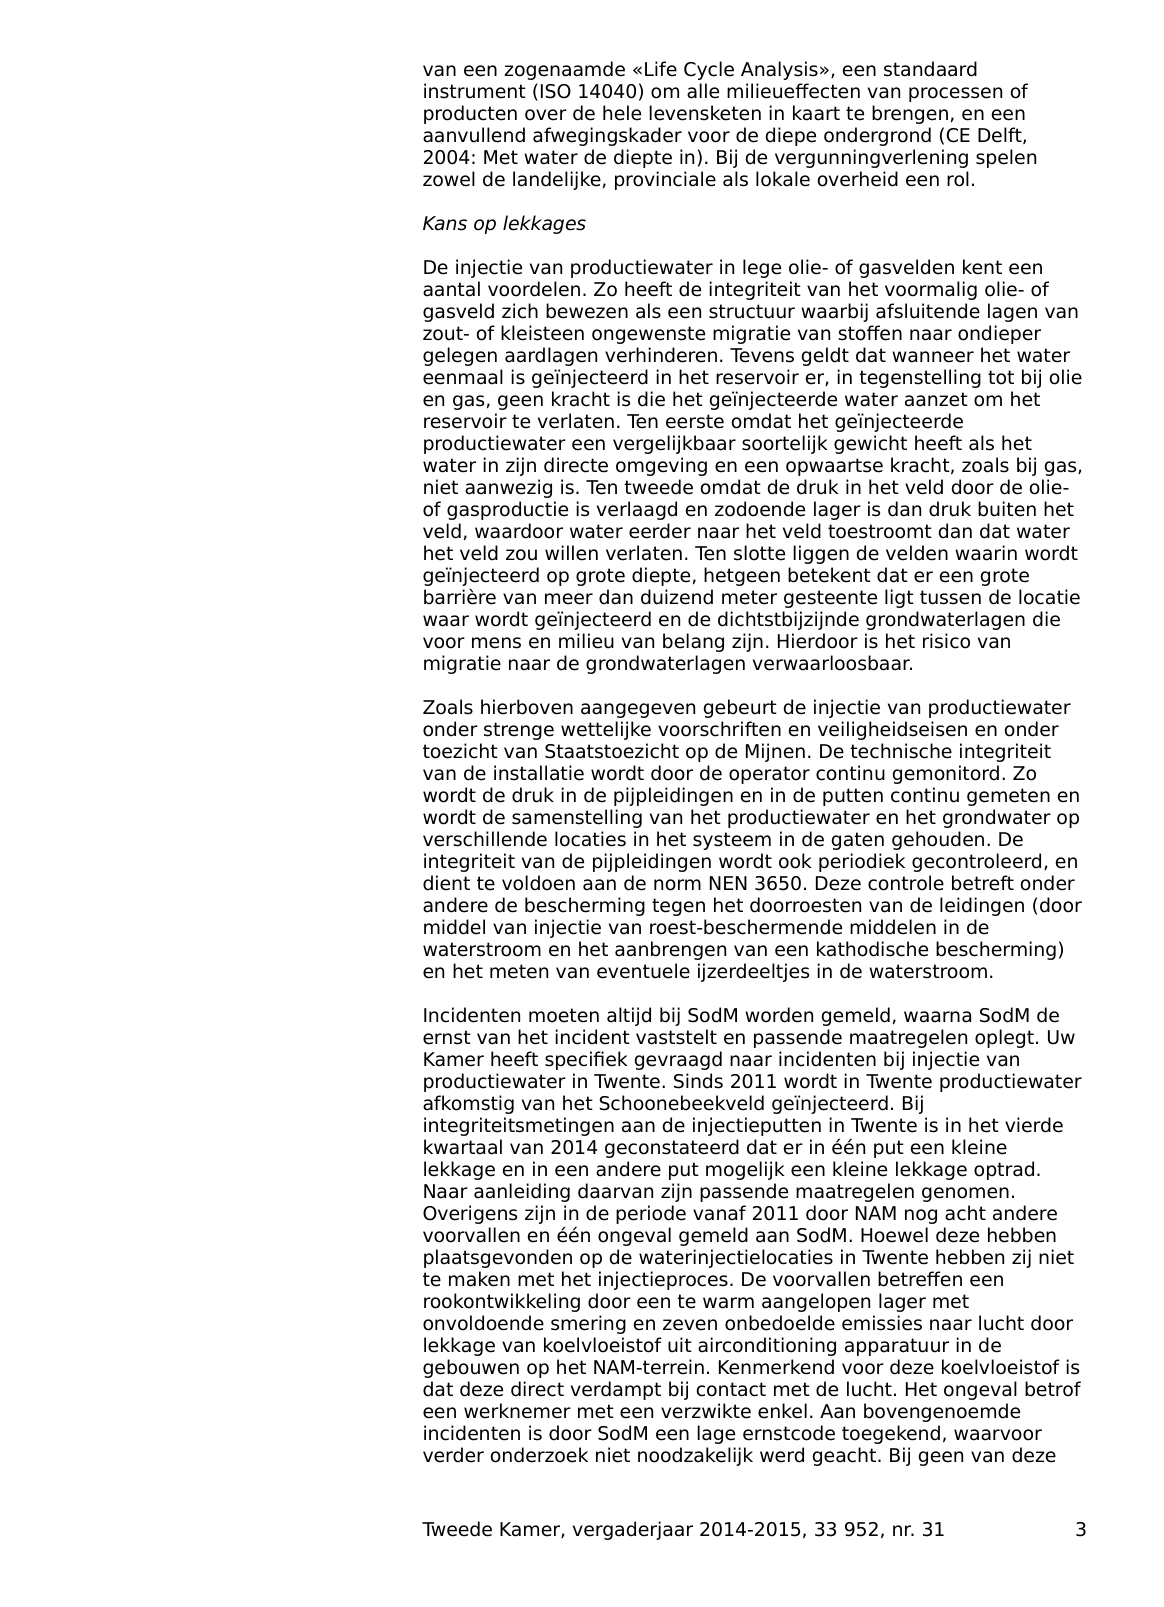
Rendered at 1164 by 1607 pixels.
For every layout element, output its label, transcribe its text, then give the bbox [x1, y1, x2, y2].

text van een zogenaamde «Life Cycle Analysis», een standaard instrument (ISO 14040) om alle milieueffecten van processen of producten over de hele levensketen in kaart te brengen, en een aanvullend afwegingskader voor de diepe ondergrond (CE Delft, 2004: Met water de diepte in). Bij de vergunningverlening spelen zowel de landelijke, provinciale als lokale overheid een rol. [422, 59, 1087, 191]
text Zoals hierboven aangegeven gebeurt de injectie van productiewater onder strenge wettelijke voorschriften en veiligheidseisen en onder toezicht van Staatstoezicht op de Mijnen. De technische integriteit van de installatie wordt door de operator continu gemonitord. Zo wordt de druk in de pijpleidingen en in de putten continu gemeten en wordt de samenstelling van het productiewater en het grondwater op verschillende locaties in het systeem in de gaten gehouden. De integriteit van de pijpleidingen wordt ook periodiek gecontroleerd, en dient te voldoen aan de norm NEN 3650. Deze controle betreft onder andere de bescherming tegen het doorroesten van de leidingen (door middel van injectie van roest-beschermende middelen in de waterstroom en het aanbrengen van een kathodische bescherming) en het meten van eventuele ijzerdeeltjes in de waterstroom. [422, 697, 1087, 983]
text Incidenten moeten altijd bij SodM worden gemeld, waarna SodM de ernst van het incident vaststelt en passende maatregelen oplegt. Uw Kamer heeft specifiek gevraagd naar incidenten bij injectie van productiewater in Twente. Sinds 2011 wordt in Twente productiewater afkomstig van het Schoonebeekveld geïnjecteerd. Bij integriteitsmetingen aan de injectieputten in Twente is in het vierde kwartaal van 2014 geconstateerd dat er in één put een kleine lekkage en in een andere put mogelijk een kleine lekkage optrad. Naar aanleiding daarvan zijn passende maatregelen genomen. Overigens zijn in de periode vanaf 2011 door NAM nog acht andere voorvallen en één ongeval gemeld aan SodM. Hoewel deze hebben plaatsgevonden op de waterinjectielocaties in Twente hebben zij niet te maken met het injectieproces. De voorvallen betreffen een rookontwikkeling door een te warm aangelopen lager met onvoldoende smering en zeven onbedoelde emissies naar lucht door lekkage van koelvloeistof uit airconditioning apparatuur in de gebouwen op het NAM-terrein. Kenmerkend voor deze koelvloeistof is dat deze direct verdampt bij contact met de lucht. Het ongeval betrof een werknemer met een verzwikte enkel. Aan bovengenoemde incidenten is door SodM een lage ernstcode toegekend, waarvoor verder onderzoek niet noodzakelijk werd geacht. Bij geen van deze [422, 1005, 1087, 1467]
text De injectie van productiewater in lege olie- of gasvelden kent een aantal voordelen. Zo heeft de integriteit van het voormalig olie- of gasveld zich bewezen als een structuur waarbij afsluitende lagen van zout- of kleisteen ongewenste migratie van stoffen naar ondieper gelegen aardlagen verhinderen. Tevens geldt dat wanneer het water eenmaal is geïnjecteerd in het reservoir er, in tegenstelling tot bij olie en gas, geen kracht is die het geïnjecteerde water aanzet om het reservoir te verlaten. Ten eerste omdat het geïnjecteerde productiewater een vergelijkbaar soortelijk gewicht heeft als het water in zijn directe omgeving en een opwaartse kracht, zoals bij gas, niet aanwezig is. Ten tweede omdat de druk in het veld door de olie- of gasproductie is verlaagd en zodoende lager is dan druk buiten het veld, waardoor water eerder naar het veld toestroomt dan dat water het veld zou willen verlaten. Ten slotte liggen de velden waarin wordt geïnjecteerd op grote diepte, hetgeen betekent dat er een grote barrière van meer dan duizend meter gesteente ligt tussen de locatie waar wordt geïnjecteerd en de dichtstbijzijnde grondwaterlagen die voor mens en milieu van belang zijn. Hierdoor is het risico van migratie naar de grondwaterlagen verwaarloosbaar. [422, 257, 1087, 675]
subtitle Kans op lekkages [422, 213, 1087, 235]
